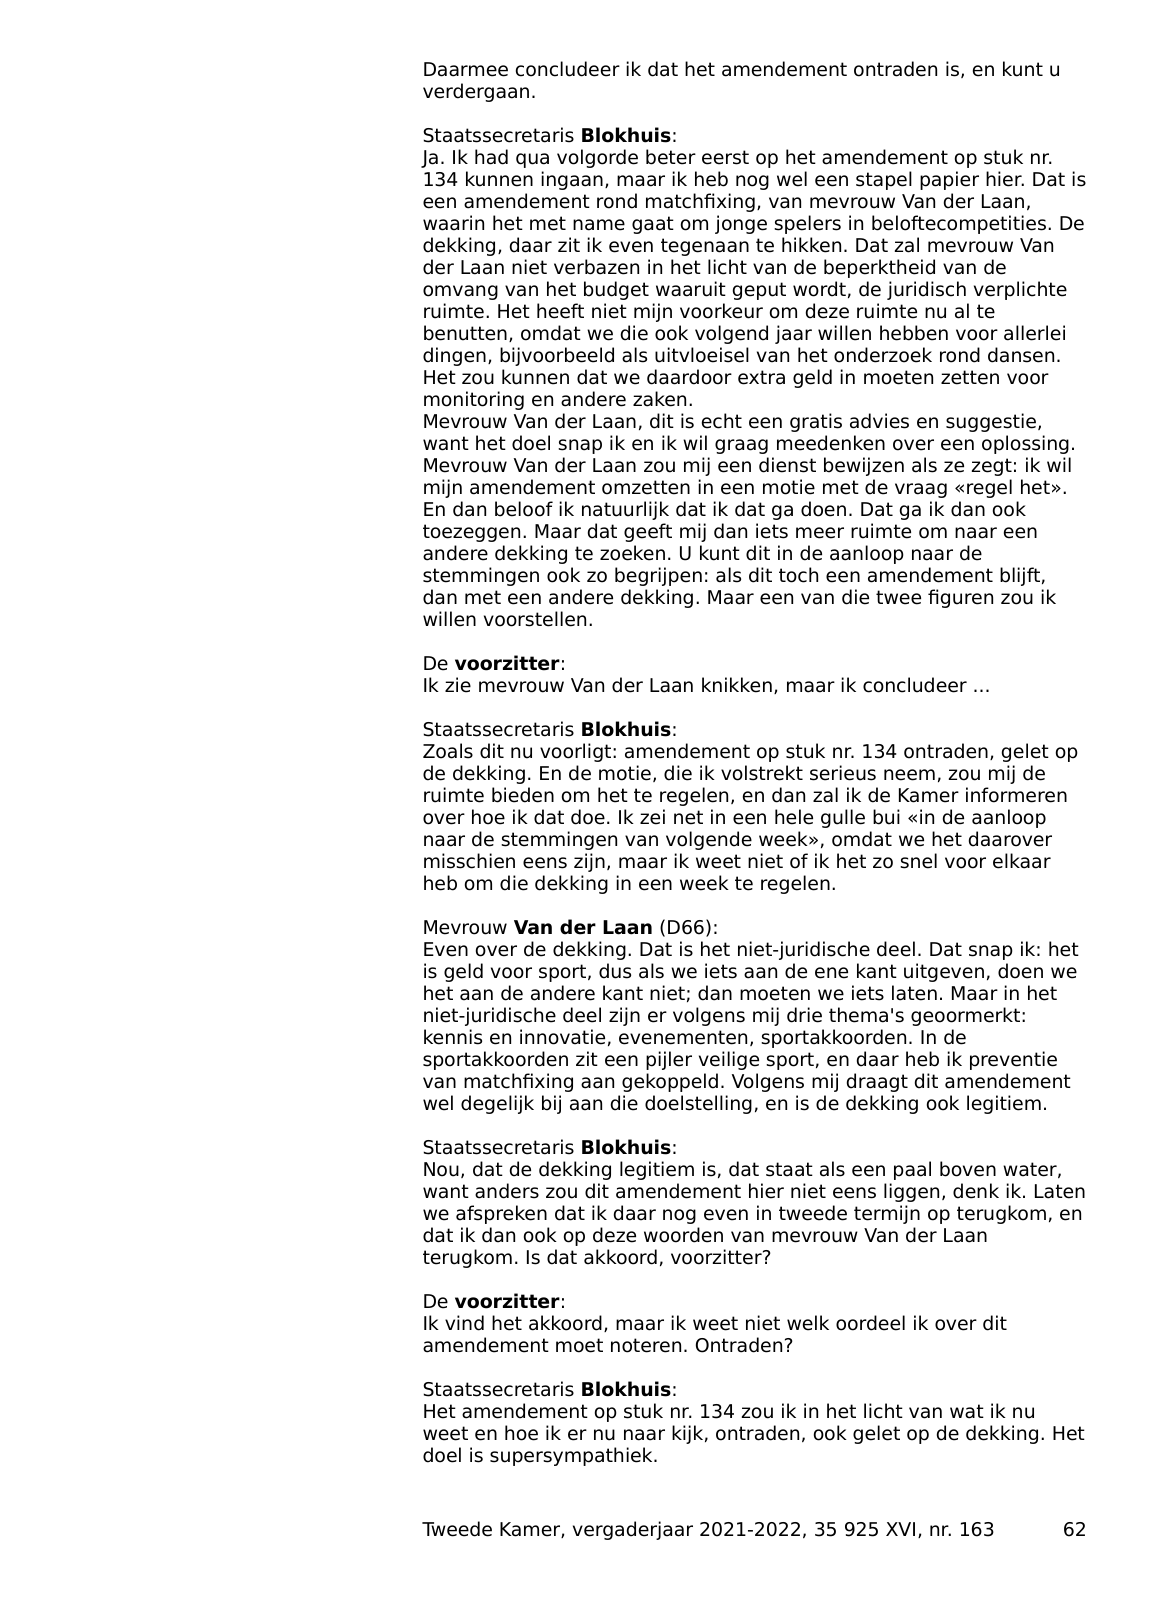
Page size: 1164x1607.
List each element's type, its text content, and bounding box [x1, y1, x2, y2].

text Ik zie mevrouw Van der Laan knikken, maar ik concludeer ... [422, 675, 1087, 697]
text Staatssecretaris Blokhuis: [422, 1379, 1087, 1401]
text Daarmee concludeer ik dat het amendement ontraden is, en kunt u verdergaan. [422, 59, 1087, 103]
text Staatssecretaris Blokhuis: [422, 125, 1087, 147]
text Staatssecretaris Blokhuis: [422, 719, 1087, 741]
text Nou, dat de dekking legitiem is, dat staat als een paal boven water, want anders zou dit amendement hier niet eens liggen, denk ik. Laten we afspreken dat ik daar nog even in tweede termijn op terugkom, en dat ik dan ook op deze woorden van mevrouw Van der Laan terugkom. Is dat akkoord, voorzitter? [422, 1159, 1087, 1269]
text Mevrouw Van der Laan, dit is echt een gratis advies en suggestie, want het doel snap ik en ik wil graag meedenken over een oplossing. Mevrouw Van der Laan zou mij een dienst bewijzen als ze zegt: ik wil mijn amendement omzetten in een motie met de vraag «regel het». En dan beloof ik natuurlijk dat ik dat ga doen. Dat ga ik dan ook toezeggen. Maar dat geeft mij dan iets meer ruimte om naar een andere dekking te zoeken. U kunt dit in de aanloop naar de stemmingen ook zo begrijpen: als dit toch een amendement blijft, dan met een andere dekking. Maar een van die twee figuren zou ik willen voorstellen. [422, 411, 1087, 631]
text Even over de dekking. Dat is het niet-juridische deel. Dat snap ik: het is geld voor sport, dus als we iets aan de ene kant uitgeven, doen we het aan de andere kant niet; dan moeten we iets laten. Maar in het niet-juridische deel zijn er volgens mij drie thema's geoormerkt: kennis en innovatie, evenementen, sportakkoorden. In de sportakkoorden zit een pijler veilige sport, en daar heb ik preventie van matchfixing aan gekoppeld. Volgens mij draagt dit amendement wel degelijk bij aan die doelstelling, en is de dekking ook legitiem. [422, 939, 1087, 1115]
text Zoals dit nu voorligt: amendement op stuk nr. 134 ontraden, gelet op de dekking. En de motie, die ik volstrekt serieus neem, zou mij de ruimte bieden om het te regelen, en dan zal ik de Kamer informeren over hoe ik dat doe. Ik zei net in een hele gulle bui «in de aanloop naar de stemmingen van volgende week», omdat we het daarover misschien eens zijn, maar ik weet niet of ik het zo snel voor elkaar heb om die dekking in een week te regelen. [422, 741, 1087, 895]
text De voorzitter: [422, 653, 1087, 675]
text Het amendement op stuk nr. 134 zou ik in het licht van wat ik nu weet en hoe ik er nu naar kijk, ontraden, ook gelet op de dekking. Het doel is supersympathiek. [422, 1401, 1087, 1467]
text Ja. Ik had qua volgorde beter eerst op het amendement op stuk nr. 134 kunnen ingaan, maar ik heb nog wel een stapel papier hier. Dat is een amendement rond matchfixing, van mevrouw Van der Laan, waarin het met name gaat om jonge spelers in beloftecompetities. De dekking, daar zit ik even tegenaan te hikken. Dat zal mevrouw Van der Laan niet verbazen in het licht van de beperktheid van de omvang van het budget waaruit geput wordt, de juridisch verplichte ruimte. Het heeft niet mijn voorkeur om deze ruimte nu al te benutten, omdat we die ook volgend jaar willen hebben voor allerlei dingen, bijvoorbeeld als uitvloeisel van het onderzoek rond dansen. Het zou kunnen dat we daardoor extra geld in moeten zetten voor monitoring en andere zaken. [422, 147, 1087, 411]
text Mevrouw Van der Laan (D66): [422, 917, 1087, 939]
text Staatssecretaris Blokhuis: [422, 1137, 1087, 1159]
text Ik vind het akkoord, maar ik weet niet welk oordeel ik over dit amendement moet noteren. Ontraden? [422, 1313, 1087, 1357]
text De voorzitter: [422, 1291, 1087, 1313]
